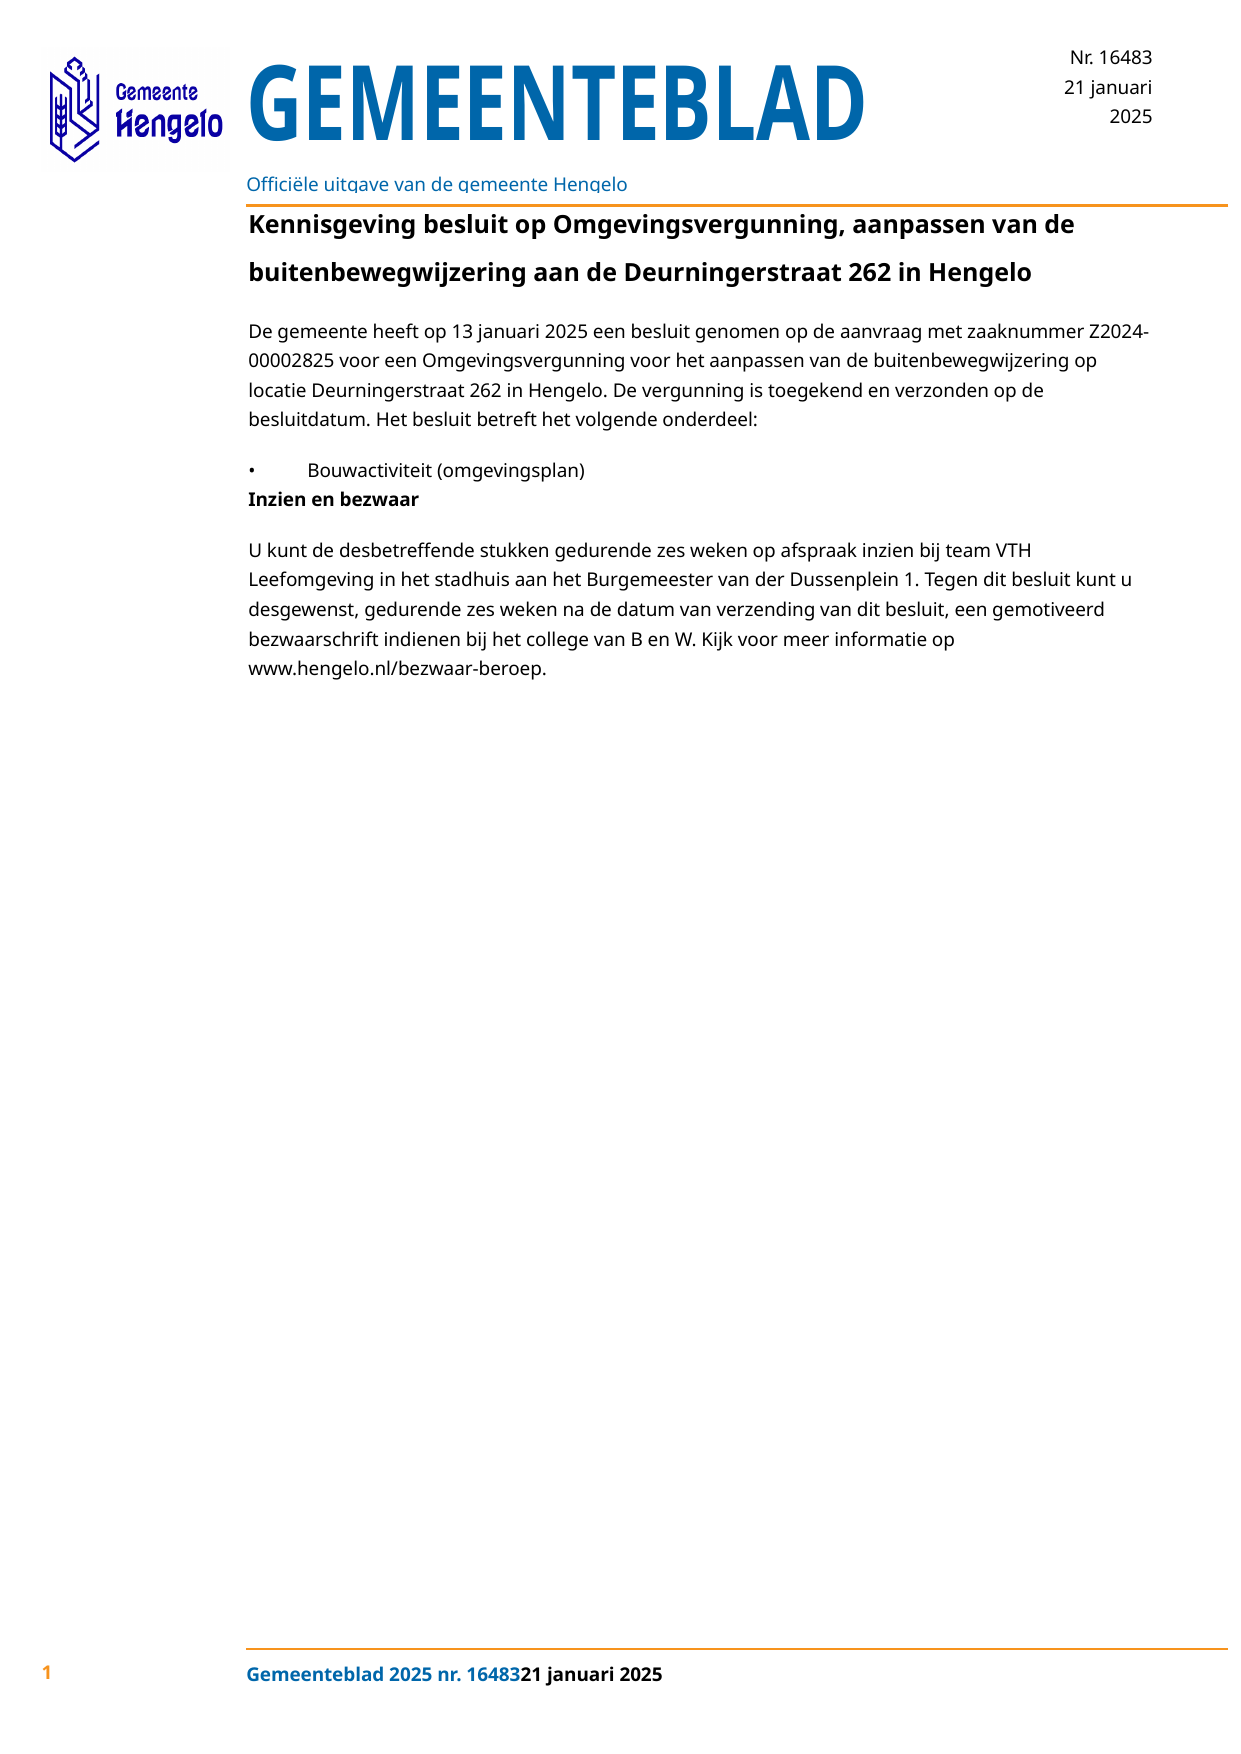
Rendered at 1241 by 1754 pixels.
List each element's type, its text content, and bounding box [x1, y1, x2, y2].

text De gemeente heeft op 13 januari 2025 een besluit genomen op de aanvraag met zaaknummer Z2024-00002825 voor een Omgevingsvergunning voor het aanpassen van de buitenbewegwijzering op locatie Deurningerstraat 262 in Hengelo. De vergunning is toegekend en verzonden op de besluitdatum. Het besluit betreft het volgende onderdeel: [248, 318, 1152, 432]
list Bouwactiviteit (omgevingsplan) [248, 457, 1152, 483]
text Inzien en bezwaar [248, 487, 1152, 512]
text U kunt de desbetreffende stukken gedurende zes weken op afspraak inzien bij team VTH Leefomgeving in het stadhuis aan het Burgemeester van der Dussenplein 1. Tegen dit besluit kunt u desgewenst, gedurende zes weken na de datum van verzending van dit besluit, een gemotiveerd bezwaarschrift indienen bij het college van B en W. Kijk voor meer informatie op www.hengelo.nl/bezwaar-beroep. [248, 537, 1152, 681]
picture [41, 47, 231, 172]
text Kennisgeving besluit op Omgevingsvergunning, aanpassen van de buitenbewegwijzering aan de Deurningerstraat 262 in Hengelo [248, 207, 1152, 288]
